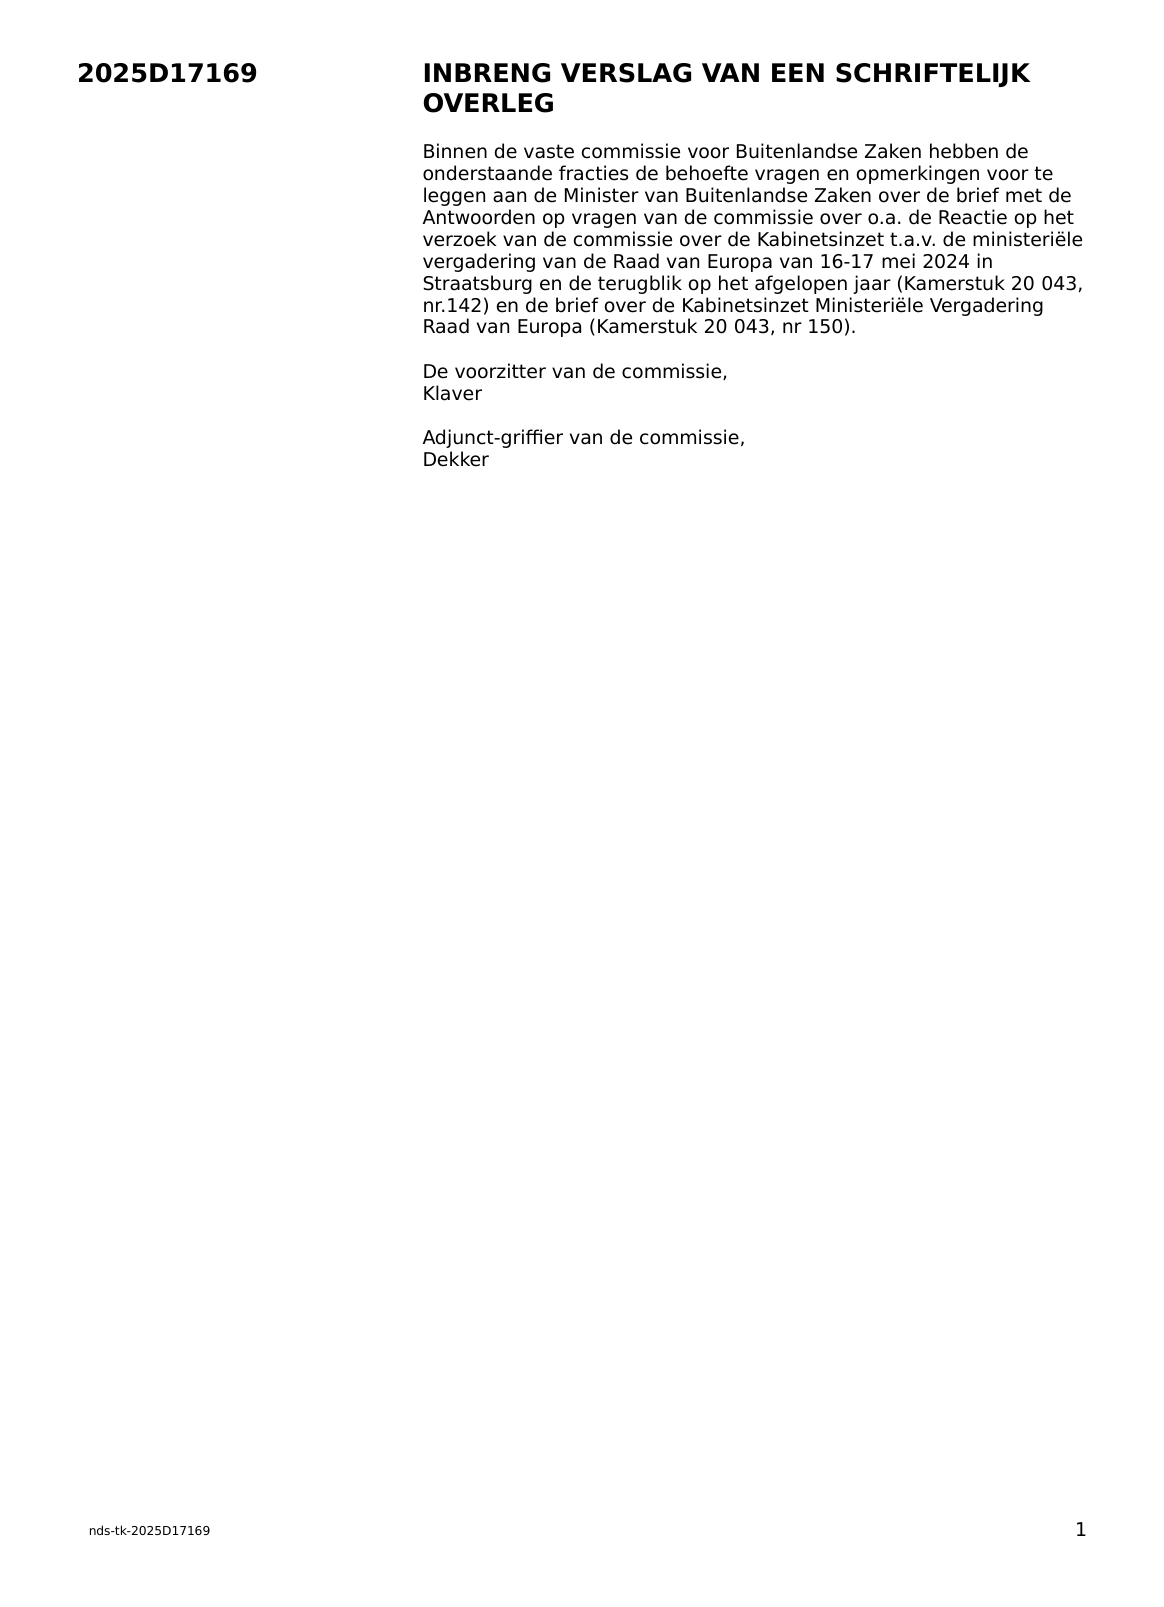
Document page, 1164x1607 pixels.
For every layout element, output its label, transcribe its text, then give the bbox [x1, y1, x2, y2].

text 2025D17169 INBRENG VERSLAG VAN EEN SCHRIFTELIJK OVERLEG [77, 59, 1087, 118]
text Adjunct-griffier van de commissie, [422, 427, 1087, 449]
text Binnen de vaste commissie voor Buitenlandse Zaken hebben de onderstaande fracties de behoefte vragen en opmerkingen voor te leggen aan de Minister van Buitenlandse Zaken over de brief met de Antwoorden op vragen van de commissie over o.a. de Reactie op het verzoek van de commissie over de Kabinetsinzet t.a.v. de ministeriële vergadering van de Raad van Europa van 16-17 mei 2024 in Straatsburg en de terugblik op het afgelopen jaar (Kamerstuk 20 043, nr.142) en de brief over de Kabinetsinzet Ministeriële Vergadering Raad van Europa (Kamerstuk 20 043, nr 150). [422, 141, 1087, 338]
text nds-tk-2025D17169 [88, 1524, 323, 1538]
text Klaver [422, 383, 1087, 404]
text De voorzitter van de commissie, [422, 361, 1087, 383]
text Dekker [422, 449, 1087, 471]
